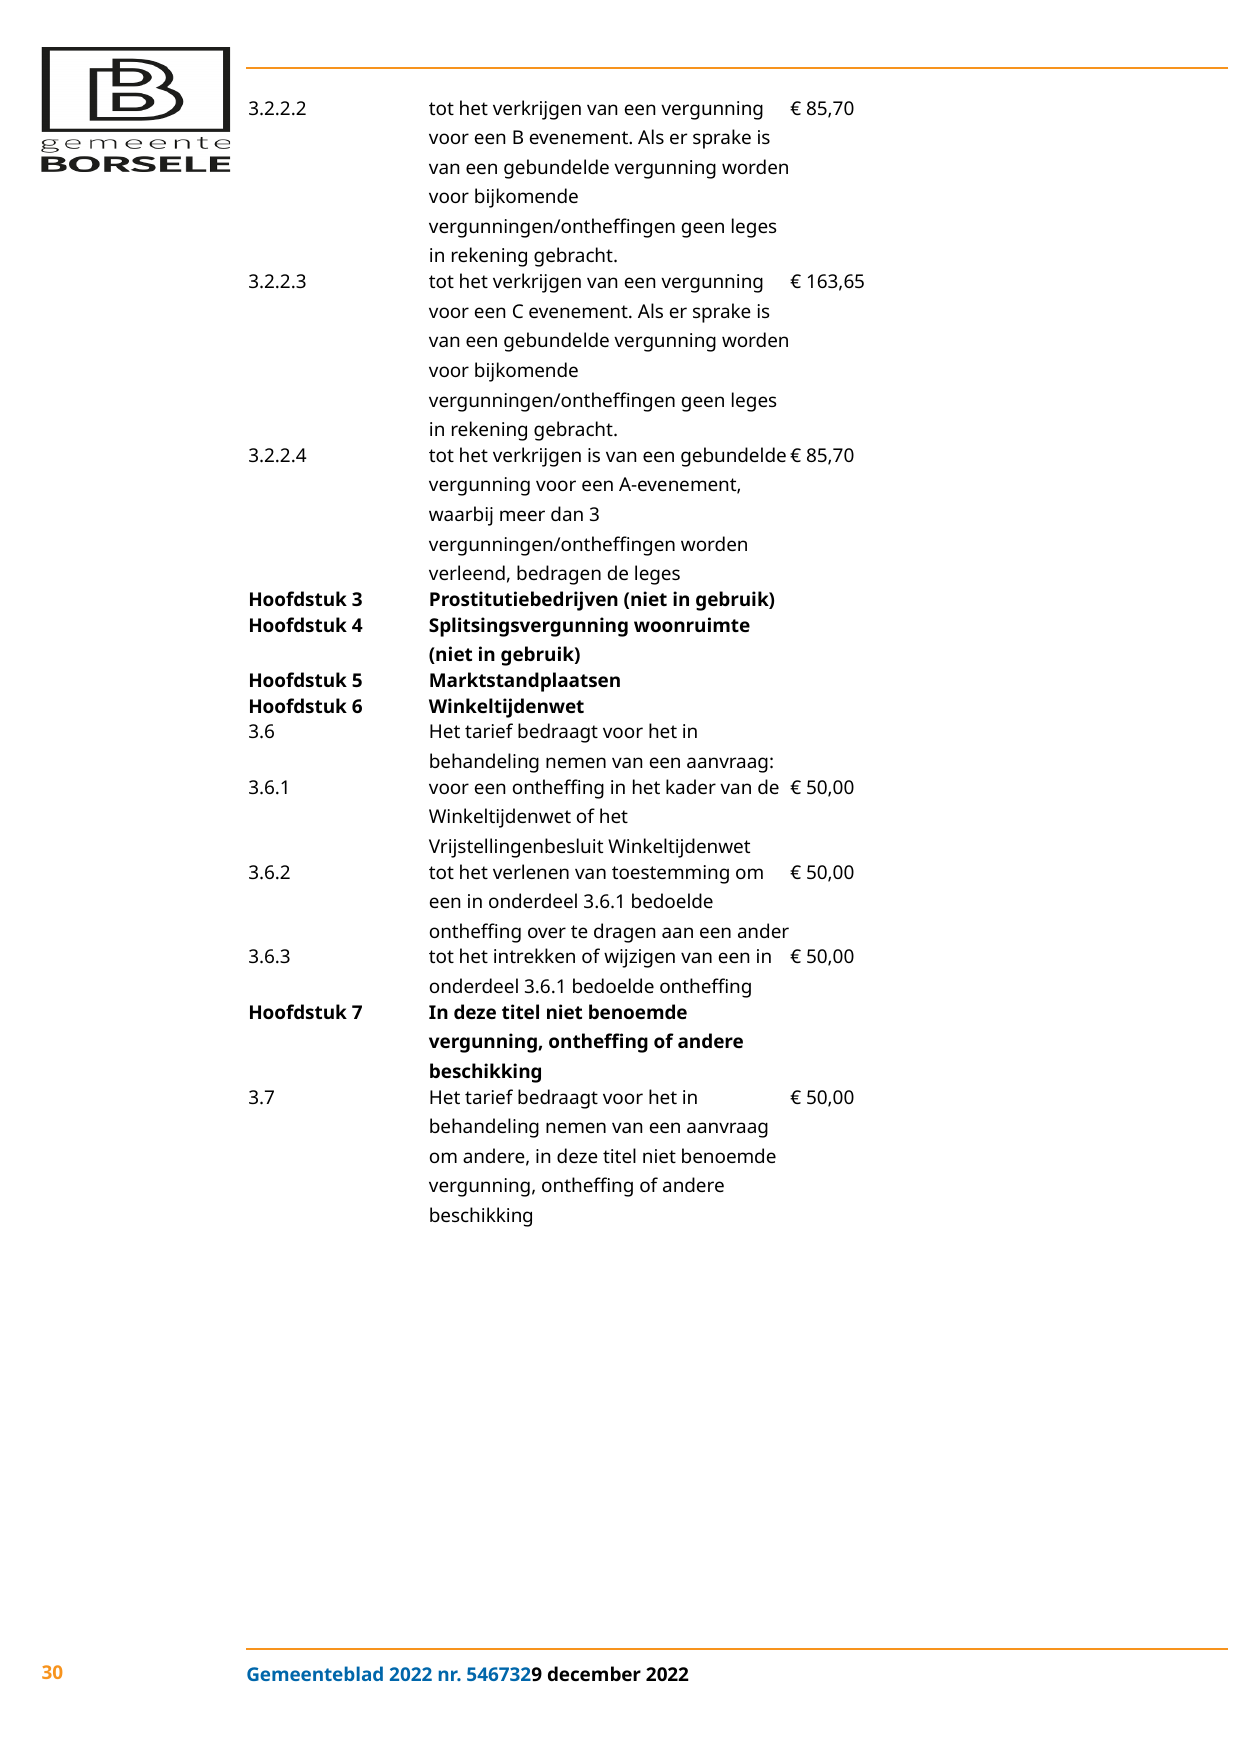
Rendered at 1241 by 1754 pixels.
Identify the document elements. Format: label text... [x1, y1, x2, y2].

table_cell € 50,00 [790, 859, 1152, 944]
table_cell Prostitutiebedrijven (niet in gebruik) [429, 586, 790, 612]
table_cell tot het verlenen van toestemming om een in onderdeel 3.6.1 bedoelde ontheffing over te dragen aan een ander [429, 859, 790, 944]
table_cell 3.6.2 [248, 859, 429, 944]
table_cell Hoofdstuk 7 [248, 999, 429, 1084]
table_cell 3.2.2.2 [248, 95, 429, 268]
table_cell Marktstandplaatsen [429, 667, 790, 693]
table_cell € 163,65 [790, 269, 1152, 442]
picture [41, 47, 231, 172]
table_cell € 50,00 [790, 944, 1152, 999]
table_cell 3.6.3 [248, 944, 429, 999]
table_cell 3.7 [248, 1084, 429, 1228]
table_cell Hoofdstuk 6 [248, 693, 429, 719]
table_cell [790, 719, 1152, 774]
table_cell € 85,70 [790, 442, 1152, 586]
table_cell 3.6 [248, 719, 429, 774]
table_cell tot het verkrijgen van een vergunning voor een C evenement. Als er sprake is van een gebundelde vergunning worden voor bijkomende vergunningen/ontheffingen geen leges in rekening gebracht. [429, 269, 790, 442]
table_cell Hoofdstuk 5 [248, 667, 429, 693]
table_cell [790, 667, 1152, 693]
table_cell [790, 693, 1152, 719]
table_cell [790, 586, 1152, 612]
table_cell Winkeltijdenwet [429, 693, 790, 719]
table_cell 3.2.2.3 [248, 269, 429, 442]
table_cell Het tarief bedraagt voor het in behandeling nemen van een aanvraag om andere, in deze titel niet benoemde vergunning, ontheffing of andere beschikking [429, 1084, 790, 1228]
table_cell [790, 999, 1152, 1084]
table_cell [790, 612, 1152, 667]
table_cell 3.2.2.4 [248, 442, 429, 586]
table_cell € 50,00 [790, 1084, 1152, 1228]
table_cell In deze titel niet benoemde vergunning, ontheffing of andere beschikking [429, 999, 790, 1084]
table_cell Het tarief bedraagt voor het in behandeling nemen van een aanvraag: [429, 719, 790, 774]
table_cell € 85,70 [790, 95, 1152, 268]
table_cell € 50,00 [790, 774, 1152, 859]
table_cell tot het intrekken of wijzigen van een in onderdeel 3.6.1 bedoelde ontheffing [429, 944, 790, 999]
table_cell tot het verkrijgen is van een gebundelde vergunning voor een A-evenement, waarbij meer dan 3 vergunningen/ontheffingen worden verleend, bedragen de leges [429, 442, 790, 586]
table_cell 3.6.1 [248, 774, 429, 859]
table_cell tot het verkrijgen van een vergunning voor een B evenement. Als er sprake is van een gebundelde vergunning worden voor bijkomende vergunningen/ontheffingen geen leges in rekening gebracht. [429, 95, 790, 268]
table_cell Hoofdstuk 3 [248, 586, 429, 612]
table_cell Hoofdstuk 4 [248, 612, 429, 667]
table_cell voor een ontheffing in het kader van de Winkeltijdenwet of het Vrijstellingenbesluit Winkeltijdenwet [429, 774, 790, 859]
table_cell Splitsingsvergunning woonruimte (niet in gebruik) [429, 612, 790, 667]
